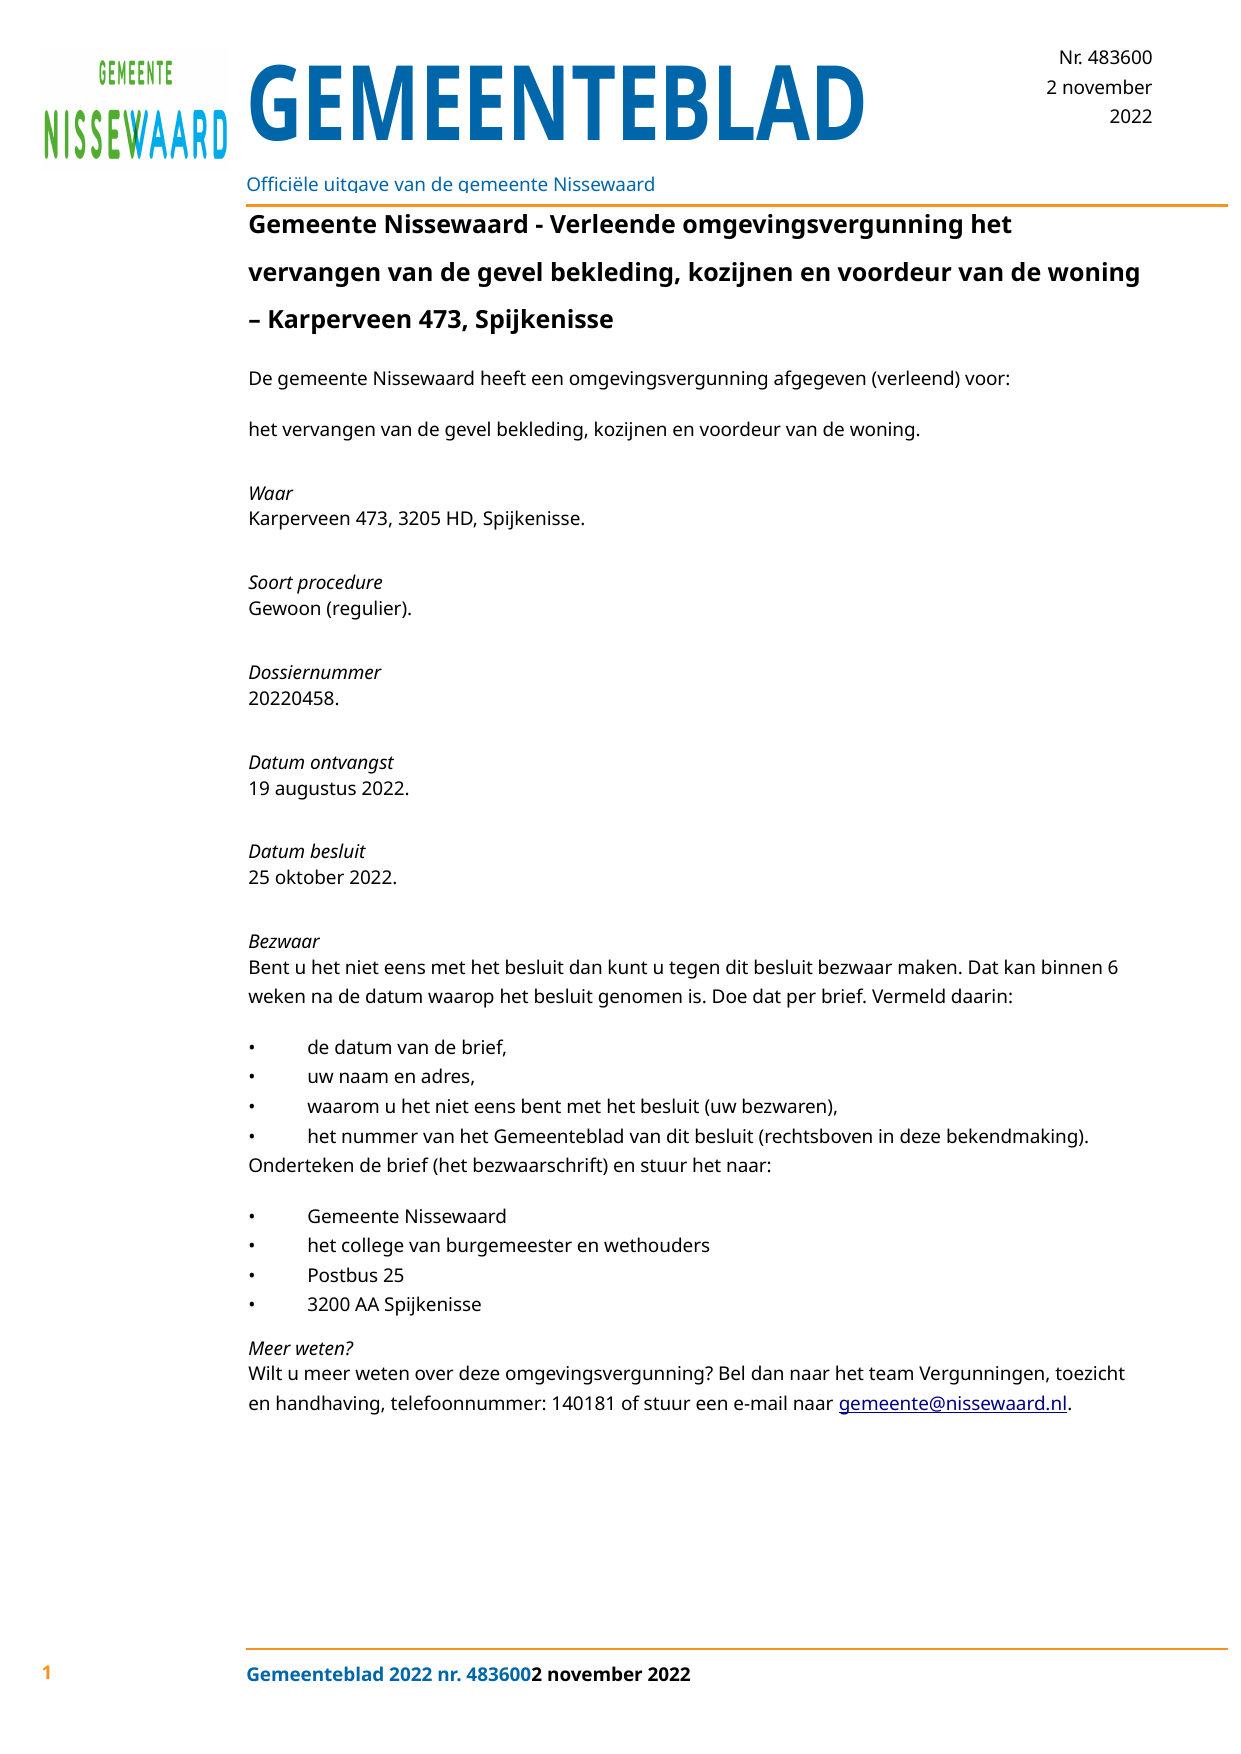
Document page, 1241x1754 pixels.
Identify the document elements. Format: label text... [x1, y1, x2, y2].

list Postbus 25 [248, 1262, 1152, 1288]
text Waar [248, 480, 1152, 506]
text Bezwaar [248, 928, 1152, 954]
text 19 augustus 2022. [248, 775, 1152, 800]
list het college van burgemeester en wethouders [248, 1232, 1152, 1258]
list 3200 AA Spijkenisse [248, 1292, 1152, 1317]
list Gemeente Nissewaard [248, 1203, 1152, 1228]
text 25 oktober 2022. [248, 864, 1152, 890]
picture [41, 47, 231, 172]
list de datum van de brief, [248, 1034, 1152, 1060]
text Wilt u meer weten over deze omgevingsvergunning? Bel dan naar het team Vergunningen, toezicht en handhaving, telefoonnummer: 140181 of stuur een e-mail naar gemeente@nissewaard.nl. [248, 1360, 1152, 1416]
text Karperveen 473, 3205 HD, Spijkenisse. [248, 506, 1152, 531]
list uw naam en adres, [248, 1064, 1152, 1089]
list waarom u het niet eens bent met het besluit (uw bezwaren), [248, 1093, 1152, 1119]
text Datum besluit [248, 839, 1152, 864]
text Gemeente Nissewaard - Verleende omgevingsvergunning het vervangen van de gevel bekleding, kozijnen en voordeur van de woning – Karperveen 473, Spijkenisse [248, 207, 1152, 336]
text Dossiernummer [248, 659, 1152, 685]
text Onderteken de brief (het bezwaarschrift) en stuur het naar: [248, 1152, 1152, 1178]
text 20220458. [248, 685, 1152, 711]
text Meer weten? [248, 1335, 1152, 1360]
text Soort procedure [248, 569, 1152, 595]
text Bent u het niet eens met het besluit dan kunt u tegen dit besluit bezwaar maken. Dat kan binnen 6 weken na de datum waarop het besluit genomen is. Doe dat per brief. Vermeld daarin: [248, 954, 1152, 1009]
list het nummer van het Gemeenteblad van dit besluit (rechtsboven in deze bekendmaking). [248, 1123, 1152, 1148]
text Datum ontvangst [248, 749, 1152, 775]
text het vervangen van de gevel bekleding, kozijnen en voordeur van de woning. [248, 416, 1152, 442]
text Gewoon (regulier). [248, 595, 1152, 621]
text De gemeente Nissewaard heeft een omgevingsvergunning afgegeven (verleend) voor: [248, 366, 1152, 391]
